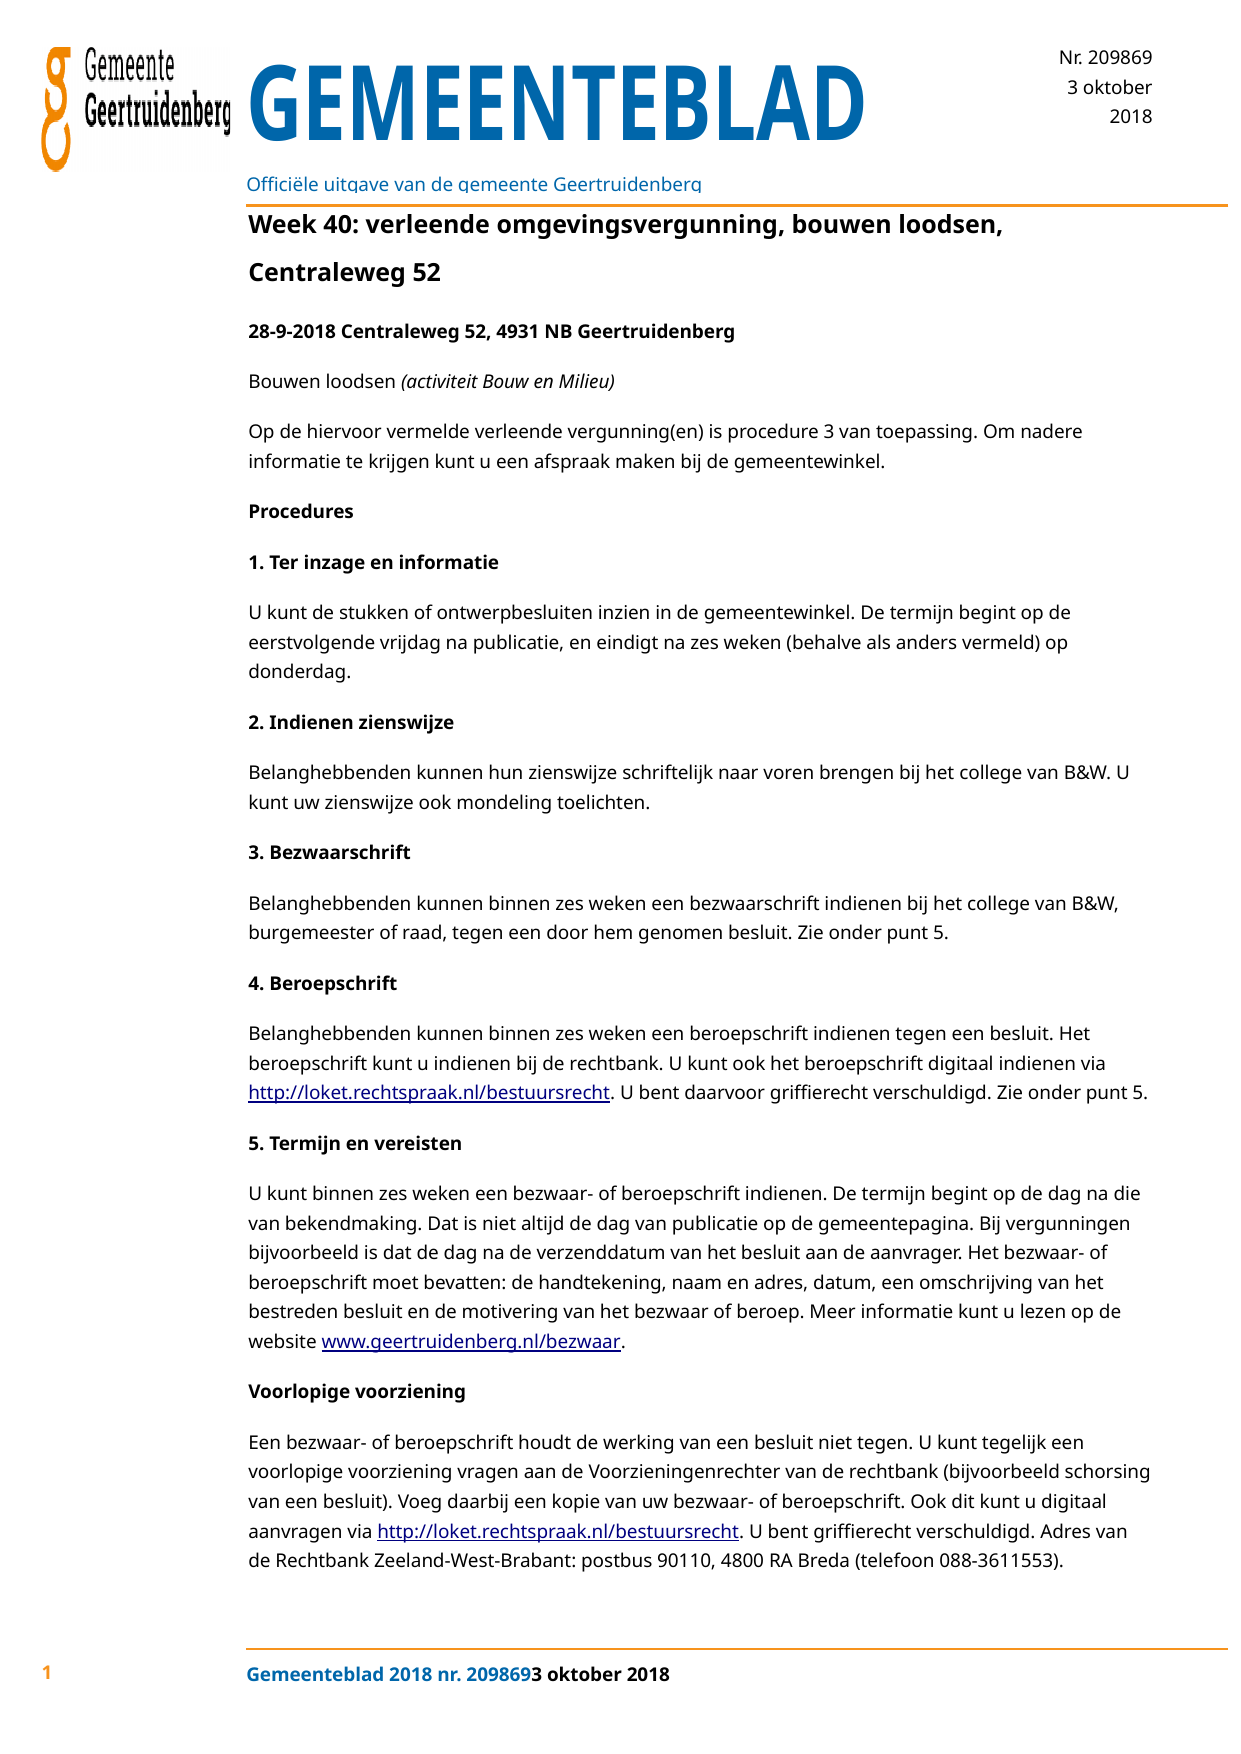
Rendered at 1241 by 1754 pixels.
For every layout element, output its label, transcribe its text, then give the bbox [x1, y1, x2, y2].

text U kunt de stukken of ontwerpbesluiten inzien in de gemeentewinkel. De termijn begint op de eerstvolgende vrijdag na publicatie, en eindigt na zes weken (behalve als anders vermeld) op donderdag. [248, 599, 1152, 684]
text Bouwen loodsen (activiteit Bouw en Milieu) [248, 368, 1152, 394]
text Op de hiervoor vermelde verleende vergunning(en) is procedure 3 van toepassing. Om nadere informatie te krijgen kunt u een afspraak maken bij de gemeentewinkel. [248, 419, 1152, 474]
text 28-9-2018 Centraleweg 52, 4931 NB Geertruidenberg [248, 318, 1152, 344]
picture [41, 47, 231, 172]
text 1. Ter inzage en informatie [248, 549, 1152, 575]
text Een bezwaar- of beroepschrift houdt de werking van een besluit niet tegen. U kunt tegelijk een voorlopige voorziening vragen aan de Voorzieningenrechter van de rechtbank (bijvoorbeeld schorsing van een besluit). Voeg daarbij een kopie van uw bezwaar- of beroepschrift. Ook dit kunt u digitaal aanvragen via http://loket.rechtspraak.nl/bestuursrecht. U bent griffierecht verschuldigd. Adres van de Rechtbank Zeeland-West-Brabant: postbus 90110, 4800 RA Breda (telefoon 088-3611553). [248, 1429, 1152, 1573]
text Voorlopige voorziening [248, 1379, 1152, 1404]
text 2. Indienen zienswijze [248, 709, 1152, 735]
text Belanghebbenden kunnen binnen zes weken een bezwaarschrift indienen bij het college van B&W, burgemeester of raad, tegen een door hem genomen besluit. Zie onder punt 5. [248, 890, 1152, 945]
text Week 40: verleende omgevingsvergunning, bouwen loodsen, Centraleweg 52 [248, 207, 1152, 288]
text Procedures [248, 499, 1152, 524]
text 3. Bezwaarschrift [248, 839, 1152, 865]
text U kunt binnen zes weken een bezwaar- of beroepschrift indienen. De termijn begint op de dag na die van bekendmaking. Dat is niet altijd de dag van publicatie op de gemeentepagina. Bij vergunningen bijvoorbeeld is dat de dag na de verzenddatum van het besluit aan de aanvrager. Het bezwaar- of beroepschrift moet bevatten: de handtekening, naam en adres, datum, een omschrijving van het bestreden besluit en de motivering van het bezwaar of beroep. Meer informatie kunt u lezen op de website www.geertruidenberg.nl/bezwaar. [248, 1180, 1152, 1354]
text Belanghebbenden kunnen hun zienswijze schriftelijk naar voren brengen bij het college van B&W. U kunt uw zienswijze ook mondeling toelichten. [248, 759, 1152, 815]
text 5. Termijn en vereisten [248, 1130, 1152, 1156]
text Belanghebbenden kunnen binnen zes weken een beroepschrift indienen tegen een besluit. Het beroepschrift kunt u indienen bij de rechtbank. U kunt ook het beroepschrift digitaal indienen via http://loket.rechtspraak.nl/bestuursrecht. U bent daarvoor griffierecht verschuldigd. Zie onder punt 5. [248, 1020, 1152, 1105]
text 4. Beroepschrift [248, 970, 1152, 996]
